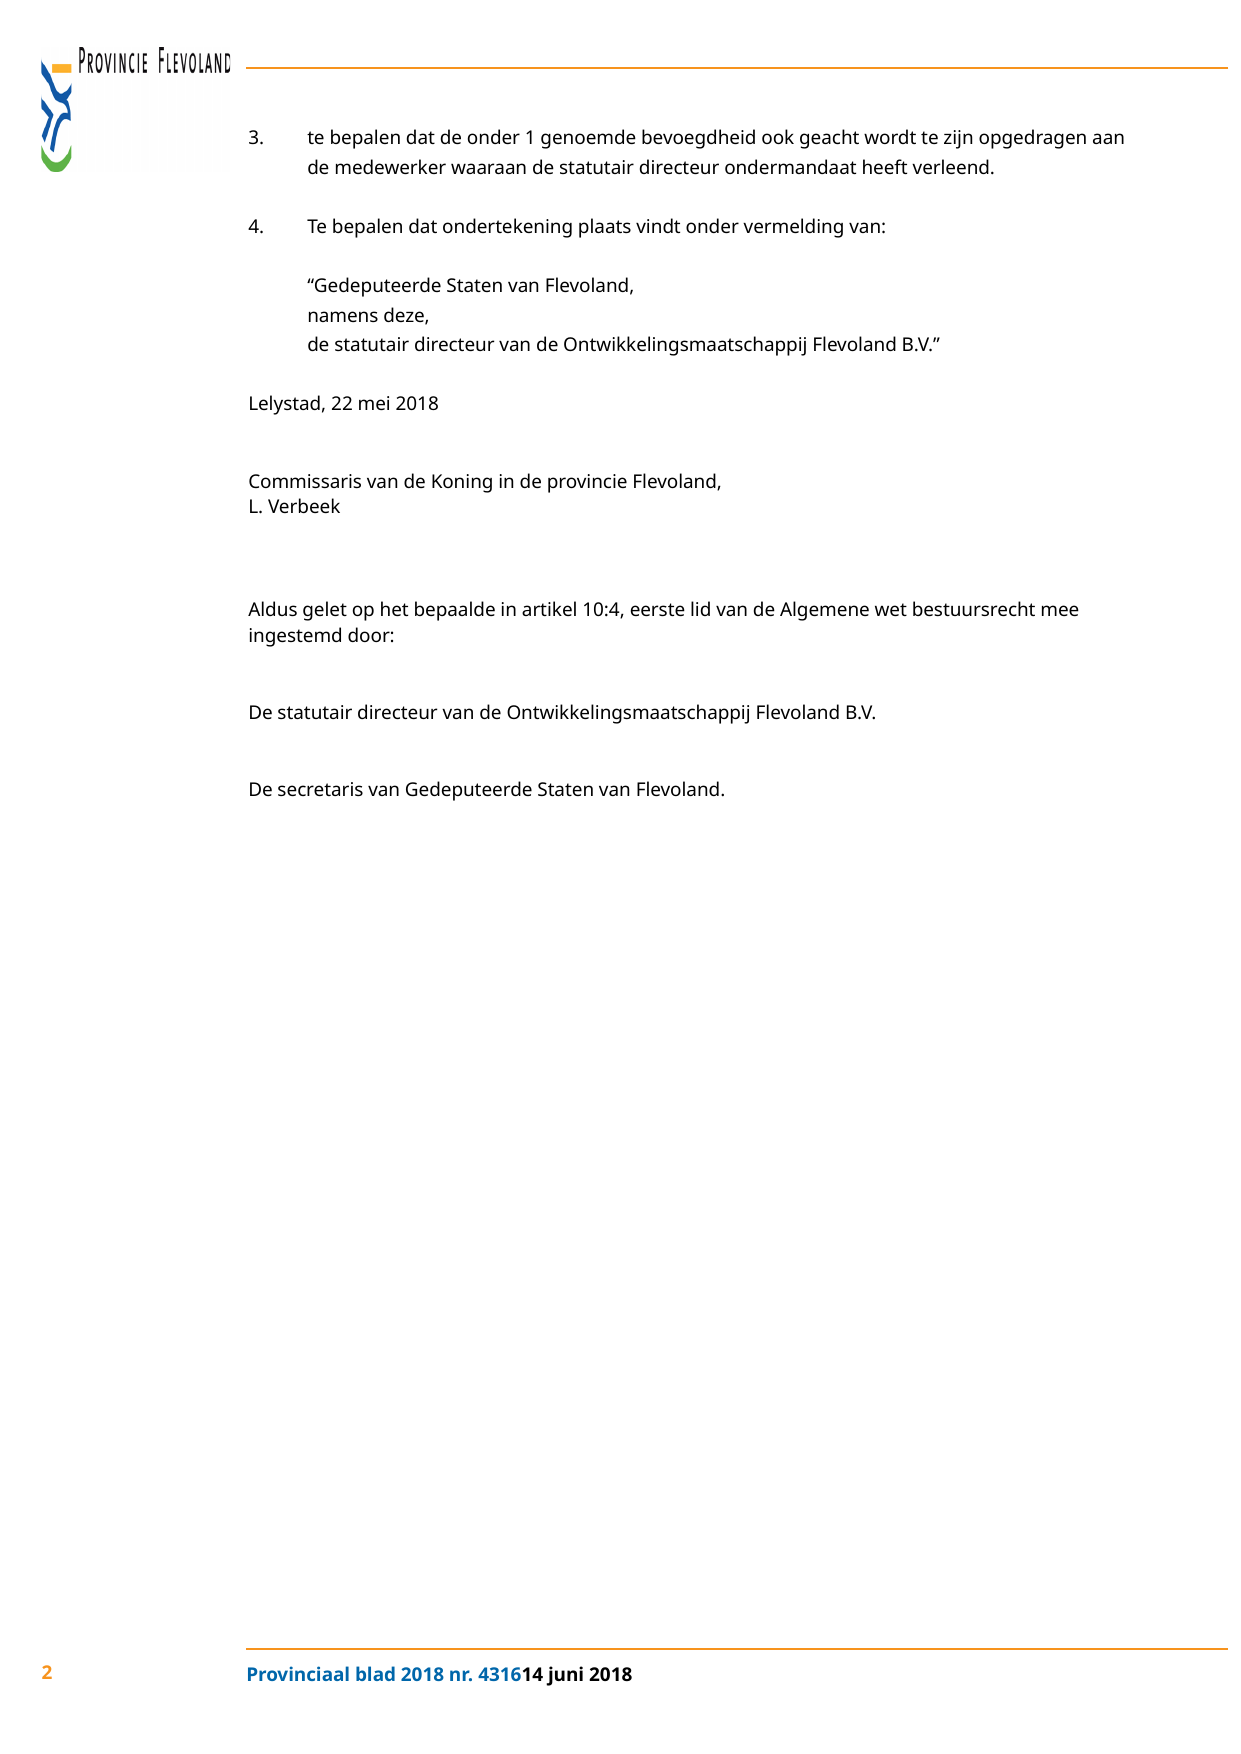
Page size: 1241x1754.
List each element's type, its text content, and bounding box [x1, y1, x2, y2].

text Lelystad, 22 mei 2018 [248, 391, 1152, 416]
text De statutair directeur van de Ontwikkelingsmaatschappij Flevoland B.V. [248, 699, 1152, 725]
list “Gedeputeerde Staten van Flevoland, [248, 272, 1152, 298]
list namens deze, [248, 302, 1152, 328]
text Aldus gelet op het bepaalde in artikel 10:4, eerste lid van de Algemene wet bestuursrecht mee ingestemd door: [248, 596, 1152, 648]
text De secretaris van Gedeputeerde Staten van Flevoland. [248, 777, 1152, 802]
list de statutair directeur van de Ontwikkelingsmaatschappij Flevoland B.V.” [248, 331, 1152, 357]
list Te bepalen dat ondertekening plaats vindt onder vermelding van: [248, 213, 1152, 239]
list te bepalen dat de onder 1 genoemde bevoegdheid ook geacht wordt te zijn opgedragen aan de medewerker waaraan de statutair directeur ondermandaat heeft verleend. [248, 124, 1152, 180]
text Commissaris van de Koning in de provincie Flevoland, [248, 468, 1152, 493]
picture [41, 47, 231, 172]
text L. Verbeek [248, 493, 1152, 519]
